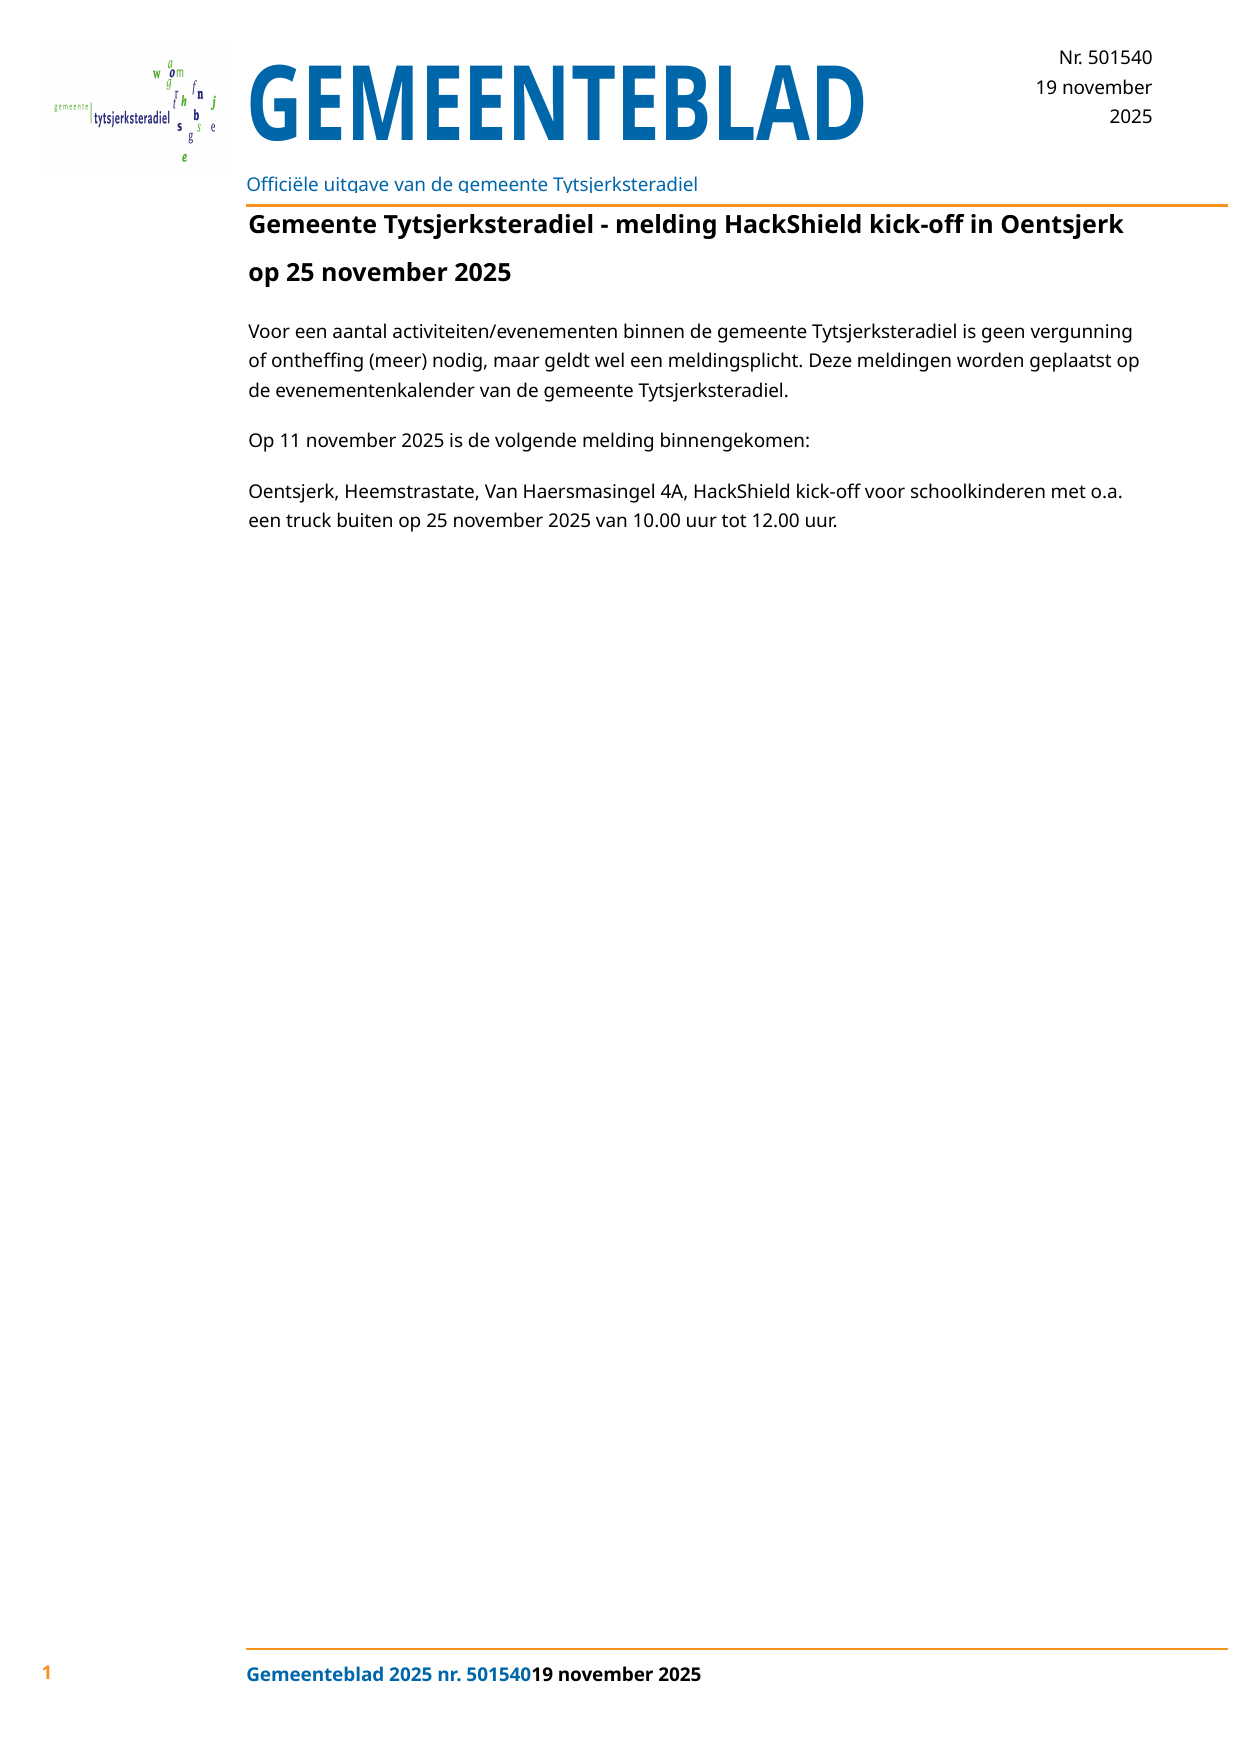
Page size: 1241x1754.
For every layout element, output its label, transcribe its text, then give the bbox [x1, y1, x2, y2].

text Gemeente Tytsjerksteradiel - melding HackShield kick-off in Oentsjerk op 25 november 2025 [248, 207, 1152, 288]
text Op 11 november 2025 is de volgende melding binnengekomen: [248, 427, 1152, 453]
picture [41, 47, 231, 172]
text Oentsjerk, Heemstrastate, Van Haersmasingel 4A, HackShield kick-off voor schoolkinderen met o.a. een truck buiten op 25 november 2025 van 10.00 uur tot 12.00 uur. [248, 478, 1152, 533]
text Voor een aantal activiteiten/evenementen binnen de gemeente Tytsjerksteradiel is geen vergunning of ontheffing (meer) nodig, maar geldt wel een meldingsplicht. Deze meldingen worden geplaatst op de evenementenkalender van de gemeente Tytsjerksteradiel. [248, 318, 1152, 403]
